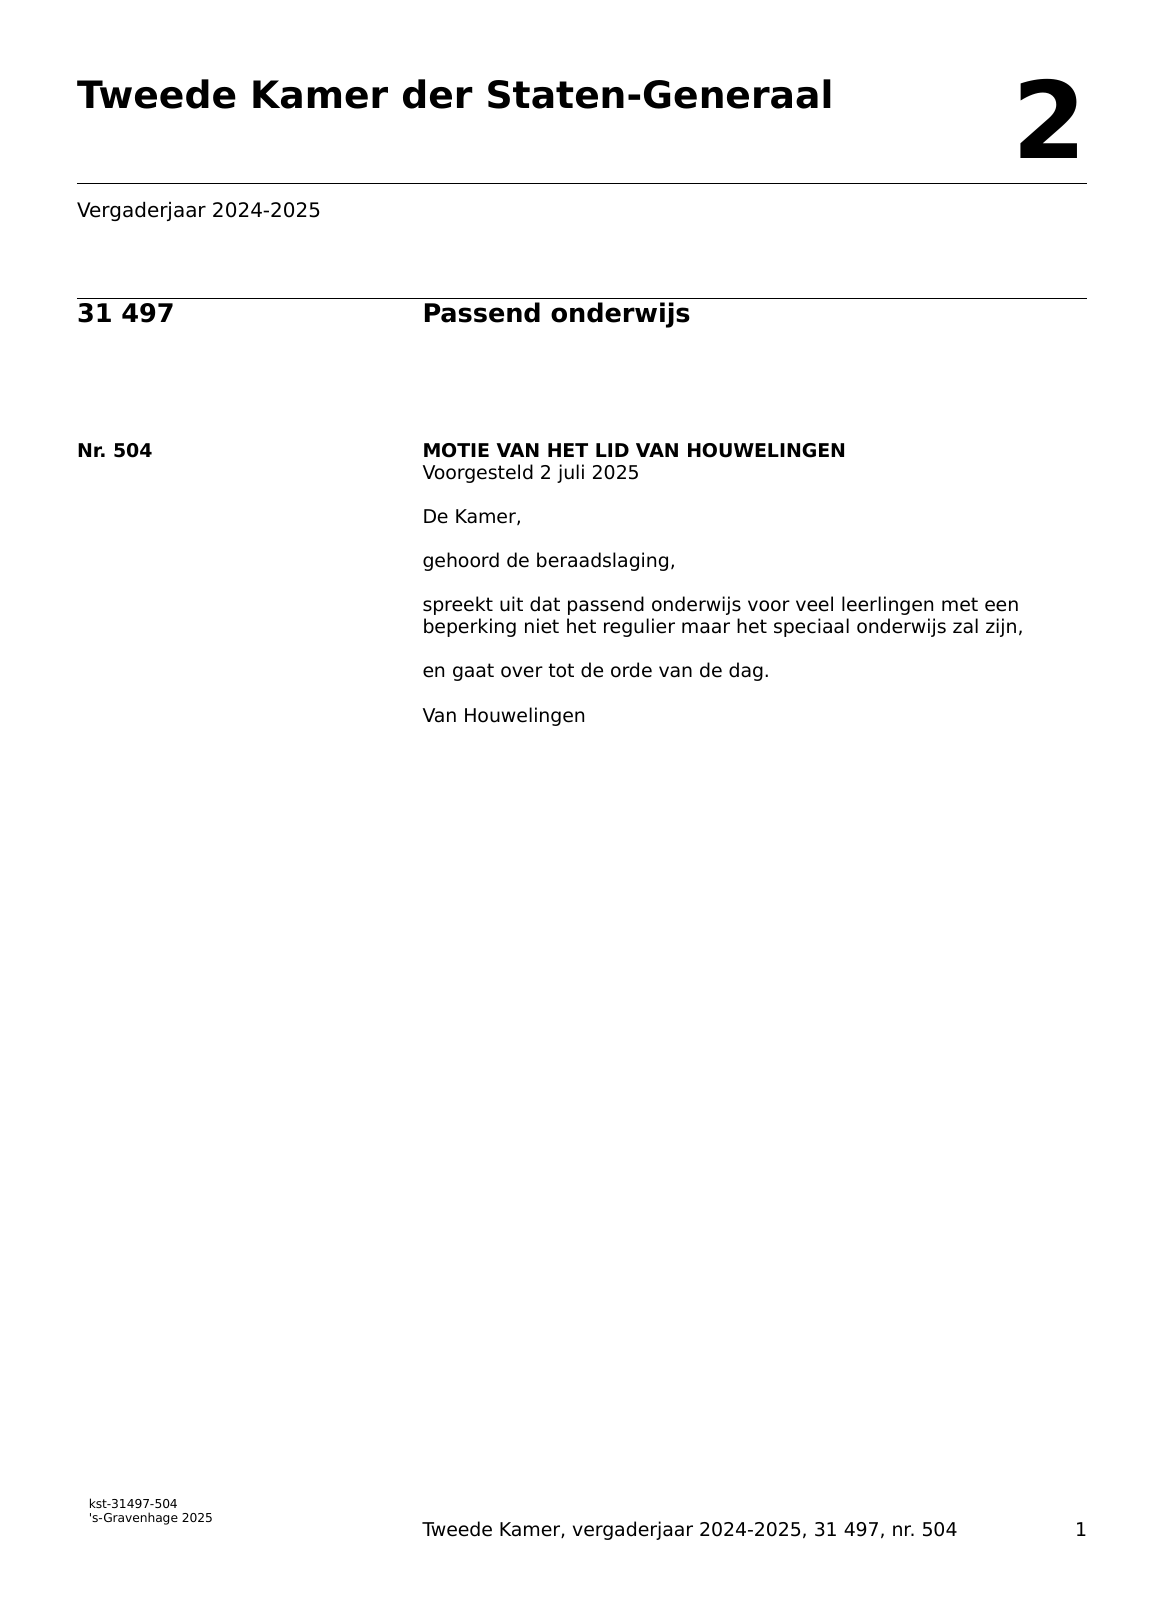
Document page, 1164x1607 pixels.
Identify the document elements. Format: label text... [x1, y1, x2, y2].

table_cell Vergaderjaar 2024-2025 [77, 184, 1087, 298]
subtitle 31 497 Passend onderwijs [77, 299, 1087, 329]
text en gaat over tot de orde van de dag. [422, 660, 1087, 682]
text Voorgesteld 2 juli 2025 [422, 462, 1087, 484]
table_header Tweede Kamer der Staten-Generaal [77, 59, 886, 183]
text spreekt uit dat passend onderwijs voor veel leerlingen met een beperking niet het regulier maar het speciaal onderwijs zal zijn, [422, 594, 1087, 638]
text kst-31497-504 [88, 1497, 323, 1511]
text Van Houwelingen [422, 704, 1087, 726]
table_header 2 [886, 59, 1087, 183]
subtitle Nr. 504 MOTIE VAN HET LID VAN HOUWELINGEN [77, 440, 1087, 462]
text De Kamer, [422, 506, 1087, 528]
text gehoord de beraadslaging, [422, 550, 1087, 572]
text 's-Gravenhage 2025 [88, 1511, 323, 1525]
